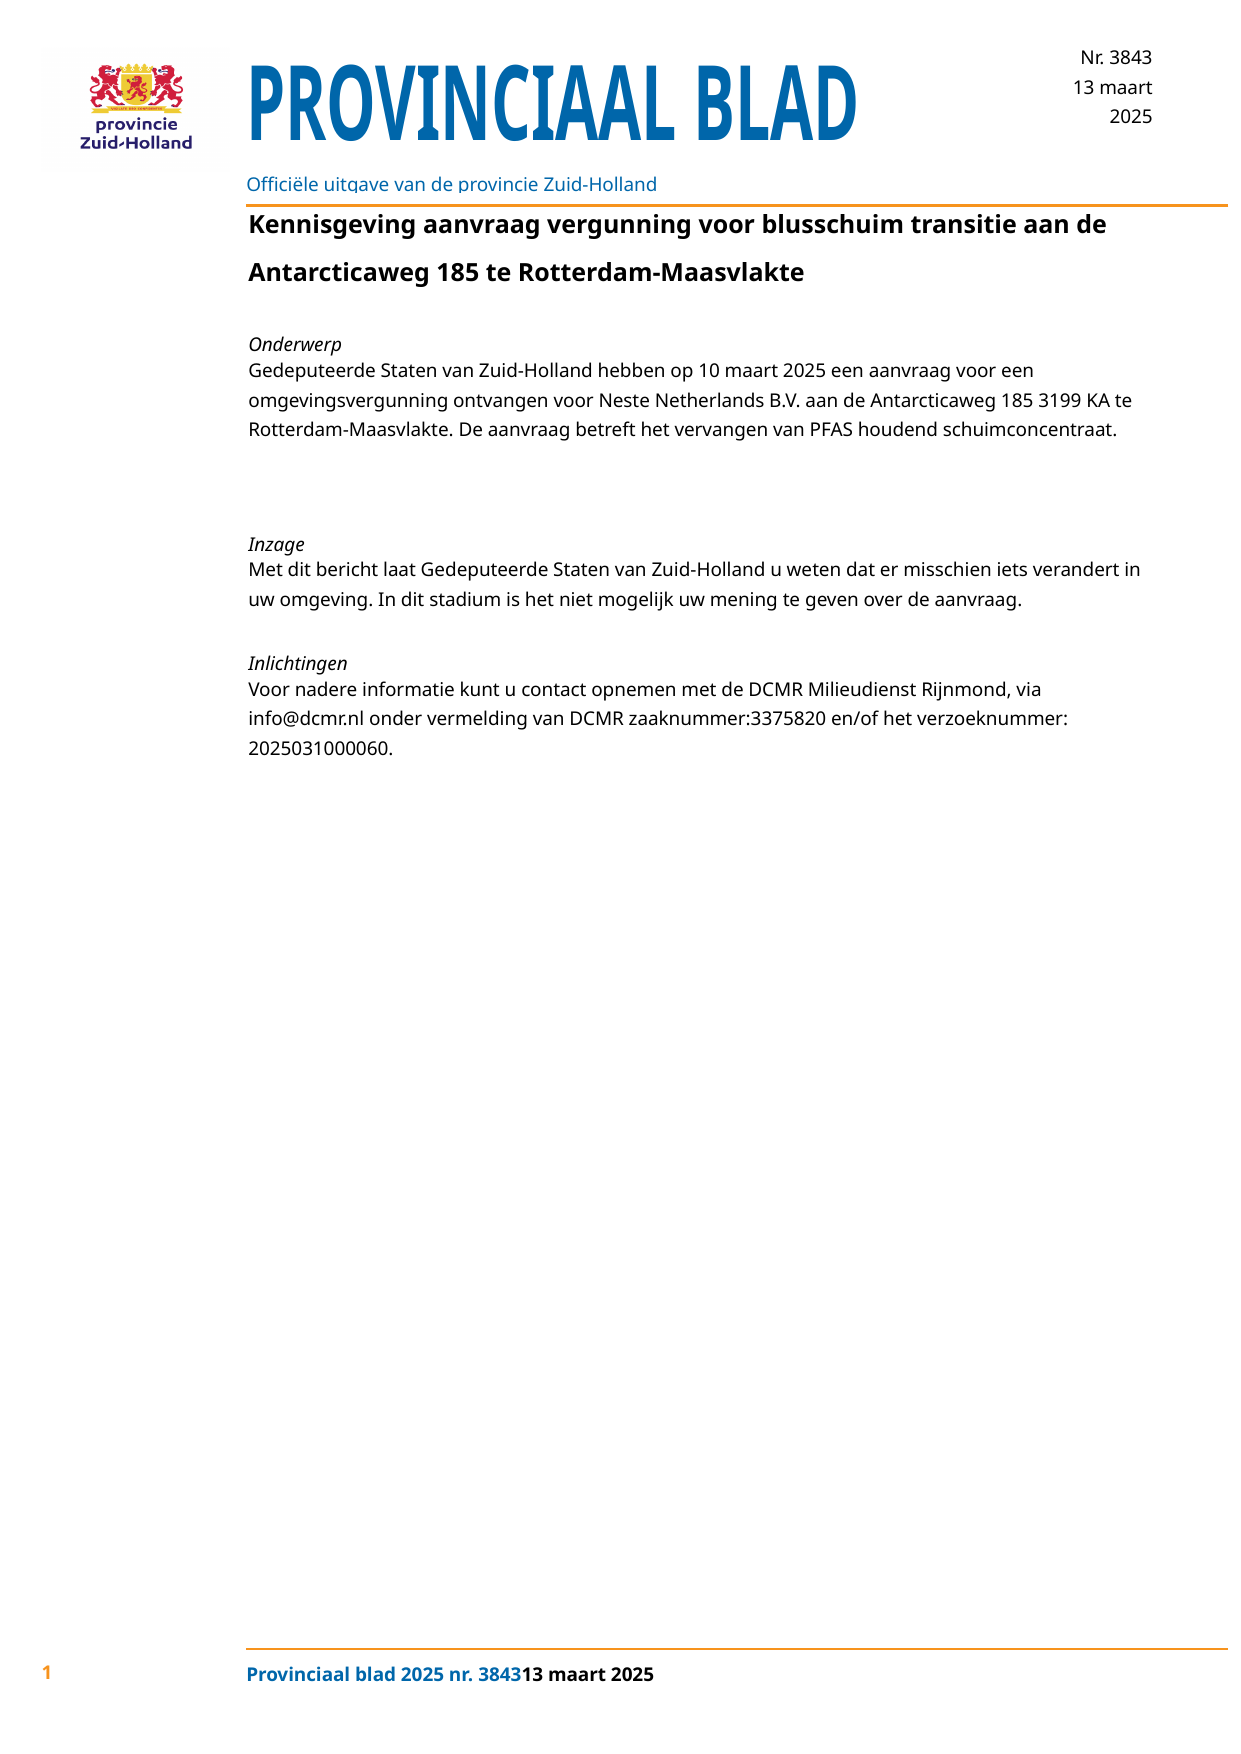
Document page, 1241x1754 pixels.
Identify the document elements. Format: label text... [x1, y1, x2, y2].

text Voor nadere informatie kunt u contact opnemen met de DCMR Milieudienst Rijnmond, via info@dcmr.nl onder vermelding van DCMR zaaknummer:3375820 en/of het verzoeknummer: 2025031000060. [248, 676, 1152, 761]
text Inzage [248, 531, 1152, 556]
picture [41, 47, 231, 172]
text Gedeputeerde Staten van Zuid-Holland hebben op 10 maart 2025 een aanvraag voor een omgevingsvergunning ontvangen voor Neste Netherlands B.V. aan de Antarcticaweg 185 3199 KA te Rotterdam-Maasvlakte. De aanvraag betreft het vervangen van PFAS houdend schuimconcentraat. [248, 357, 1152, 442]
text Onderwerp [248, 331, 1152, 357]
text Inlichtingen [248, 650, 1152, 676]
text Kennisgeving aanvraag vergunning voor blusschuim transitie aan de Antarcticaweg 185 te Rotterdam-Maasvlakte [248, 207, 1152, 288]
text Met dit bericht laat Gedeputeerde Staten van Zuid-Holland u weten dat er misschien iets verandert in uw omgeving. In dit stadium is het niet mogelijk uw mening te geven over de aanvraag. [248, 556, 1152, 612]
